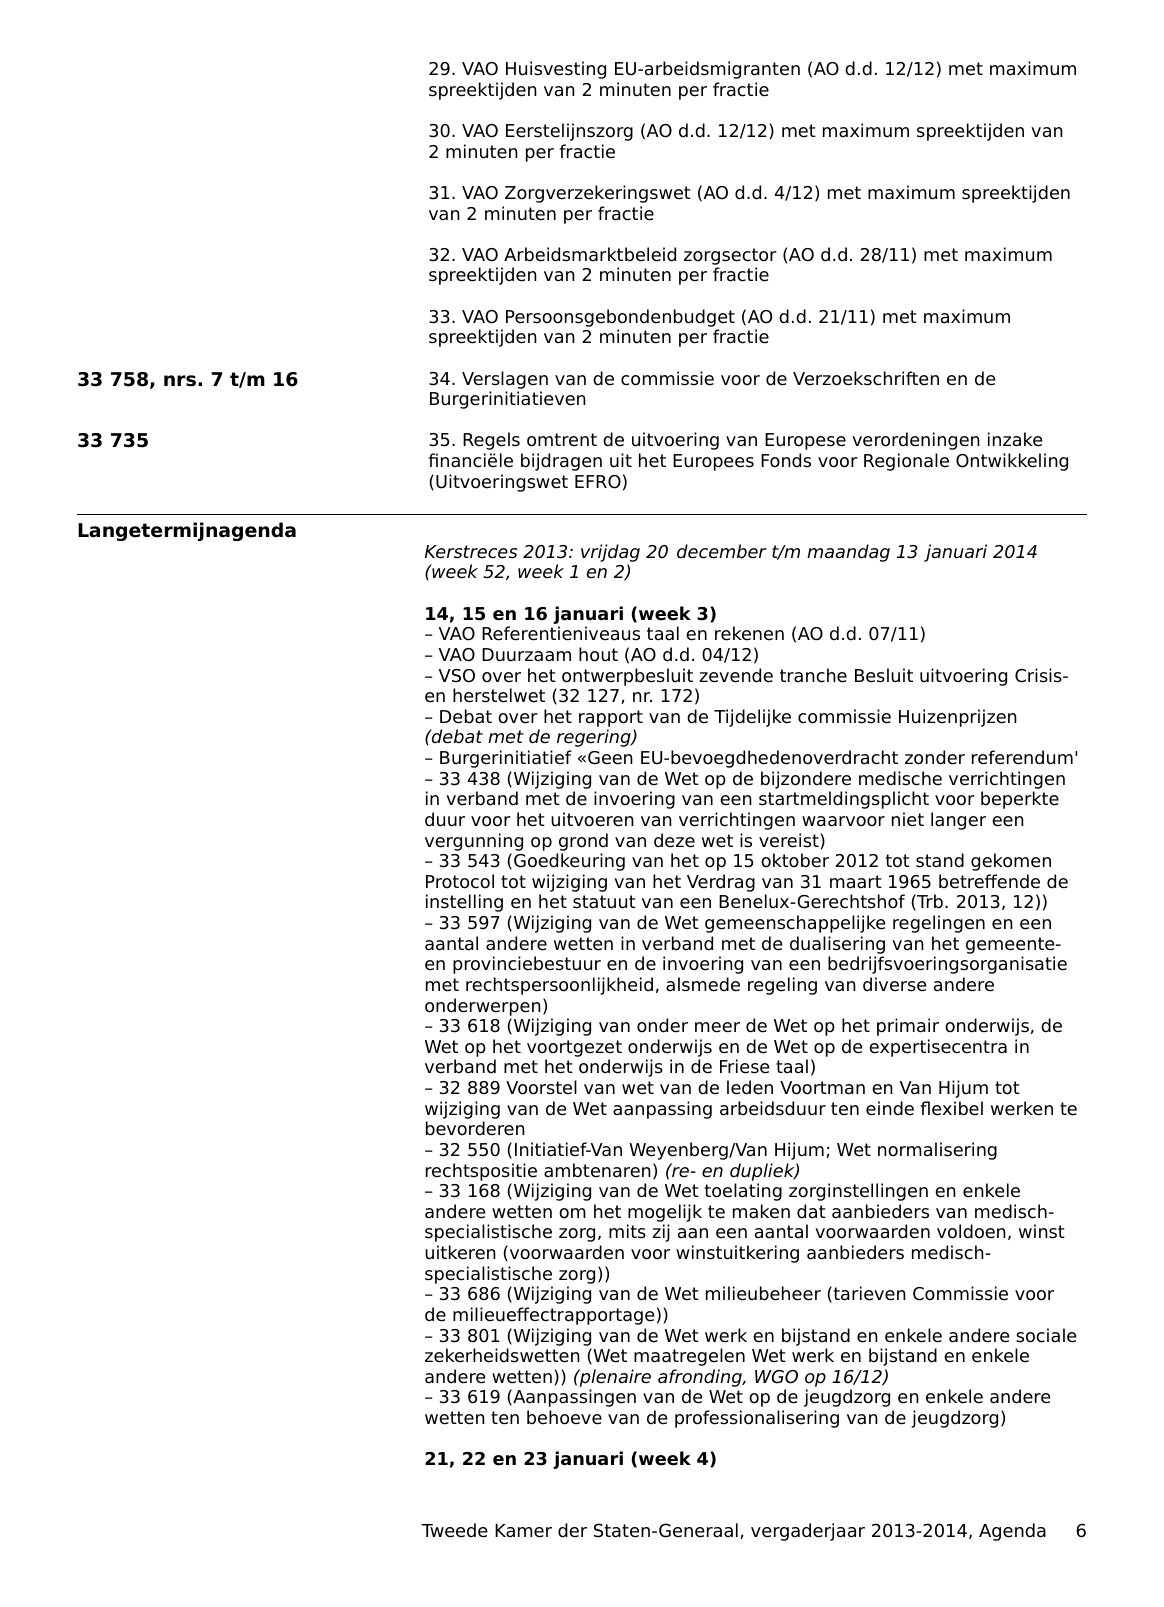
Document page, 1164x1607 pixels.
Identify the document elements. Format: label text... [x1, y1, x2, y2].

table_cell [77, 224, 404, 245]
table_cell [422, 162, 1087, 183]
table_cell [77, 100, 404, 121]
table_cell [401, 851, 418, 913]
table_cell [77, 645, 401, 666]
table_cell – 32 889 Voorstel van wet van de leden Voortman en Van Hijum tot wijziging van de Wet aanpassing arbeidsduur ten einde flexibel werken te bevorderen [418, 1078, 1087, 1140]
table_header [418, 515, 1087, 542]
table_cell [401, 913, 418, 1016]
table_cell [405, 348, 422, 368]
table_cell [77, 583, 401, 604]
table_cell [405, 121, 422, 162]
table_cell [405, 430, 422, 492]
table_cell [77, 666, 401, 707]
table_cell – VAO Referentieniveaus taal en rekenen (AO d.d. 07/11) [418, 624, 1087, 645]
table_cell [422, 100, 1087, 121]
table_cell [77, 1284, 401, 1326]
table_cell [77, 542, 401, 583]
table_cell [401, 645, 418, 666]
table_cell [405, 183, 422, 224]
table_cell 14, 15 en 16 januari (week 3) [418, 604, 1087, 624]
table_cell [401, 1388, 418, 1429]
table_cell [405, 224, 422, 245]
table_cell 21, 22 en 23 januari (week 4) [418, 1449, 1087, 1470]
table_cell [401, 583, 418, 604]
table_cell [418, 1429, 1087, 1449]
table_cell [77, 1429, 401, 1449]
table_header [401, 515, 418, 542]
table_cell 33. VAO Persoonsgebondenbudget (AO d.d. 21/11) met maximum spreektijden van 2 minuten per fractie [422, 307, 1087, 348]
table_cell 30. VAO Eerstelijnszorg (AO d.d. 12/12) met maximum spreektijden van 2 minuten per fractie [422, 121, 1087, 162]
table_cell [77, 121, 404, 162]
table_cell [401, 1016, 418, 1078]
table_cell 34. Verslagen van de commissie voor de Verzoekschriften en de Burgerinitiatieven [422, 369, 1087, 410]
table_cell [405, 162, 422, 183]
table_cell [77, 1078, 401, 1140]
table_cell [77, 769, 401, 851]
table_cell [77, 307, 404, 348]
table_cell 32. VAO Arbeidsmarktbeleid zorgsector (AO d.d. 28/11) met maximum spreektijden van 2 minuten per fractie [422, 245, 1087, 286]
table_cell [77, 1181, 401, 1284]
table_cell [77, 59, 404, 100]
table_cell 33 758, nrs. 7 t/m 16 [77, 369, 404, 410]
table_cell [77, 1140, 401, 1181]
table_cell – VAO Duurzaam hout (AO d.d. 04/12) [418, 645, 1087, 666]
table_cell [77, 1388, 401, 1429]
table_cell 31. VAO Zorgverzekeringswet (AO d.d. 4/12) met maximum spreektijden van 2 minuten per fractie [422, 183, 1087, 224]
table_cell [401, 666, 418, 707]
table_cell – 33 686 (Wijziging van de Wet milieubeheer (tarieven Commissie voor de milieueffectrapportage)) [418, 1284, 1087, 1326]
table_cell [405, 100, 422, 121]
table_cell – 33 438 (Wijziging van de Wet op de bijzondere medische verrichtingen in verband met de invoering van een startmeldingsplicht voor beperkte duur voor het uitvoeren van verrichtingen waarvoor niet langer een vergunning op grond van deze wet is vereist) [418, 769, 1087, 851]
table_cell – 33 801 (Wijziging van de Wet werk en bijstand en enkele andere sociale zekerheidswetten (Wet maatregelen Wet werk en bijstand en enkele andere wetten)) (plenaire afronding, WGO op 16/12) [418, 1326, 1087, 1387]
table_cell [77, 1449, 401, 1470]
table_cell [401, 1326, 418, 1387]
table_cell 29. VAO Huisvesting EU-arbeidsmigranten (AO d.d. 12/12) met maximum spreektijden van 2 minuten per fractie [422, 59, 1087, 100]
table_cell [422, 286, 1087, 307]
table_header Langetermijnagenda [77, 515, 401, 542]
table_cell [418, 583, 1087, 604]
table_cell [401, 748, 418, 769]
table_cell – Debat over het rapport van de Tijdelijke commissie Huizenprijzen (debat met de regering) [418, 707, 1087, 748]
table_cell [77, 410, 404, 430]
table_cell [77, 162, 404, 183]
table_cell [77, 624, 401, 645]
table_cell [77, 604, 401, 624]
table_cell [405, 245, 422, 286]
table_cell – 33 168 (Wijziging van de Wet toelating zorginstellingen en enkele andere wetten om het mogelijk te maken dat aanbieders van medisch-specialistische zorg, mits zij aan een aantal voorwaarden voldoen, winst uitkeren (voorwaarden voor winstuitkering aanbieders medisch-specialistische zorg)) [418, 1181, 1087, 1284]
table_cell [401, 707, 418, 748]
table_cell – 33 597 (Wijziging van de Wet gemeenschappelijke regelingen en een aantal andere wetten in verband met de dualisering van het gemeente- en provinciebestuur en de invoering van een bedrijfsvoeringsorganisatie met rechtspersoonlijkheid, alsmede regeling van diverse andere onderwerpen) [418, 913, 1087, 1016]
table_cell [401, 542, 418, 583]
table_cell – 33 618 (Wijziging van onder meer de Wet op het primair onderwijs, de Wet op het voortgezet onderwijs en de Wet op de expertisecentra in verband met het onderwijs in de Friese taal) [418, 1016, 1087, 1078]
table_cell [422, 224, 1087, 245]
table_cell [77, 1326, 401, 1387]
table_cell [77, 748, 401, 769]
table_cell [405, 307, 422, 348]
table_cell [77, 851, 401, 913]
table_cell [401, 604, 418, 624]
table_cell [405, 286, 422, 307]
table_cell – 32 550 (Initiatief-Van Weyenberg/Van Hijum; Wet normalisering rechtspositie ambtenaren) (re- en dupliek) [418, 1140, 1087, 1181]
table_cell [401, 1078, 418, 1140]
table_cell [405, 369, 422, 410]
table_cell [401, 1449, 418, 1470]
table_cell – 33 543 (Goedkeuring van het op 15 oktober 2012 tot stand gekomen Protocol tot wijziging van het Verdrag van 31 maart 1965 betreffende de instelling en het statuut van een Benelux-Gerechtshof (Trb. 2013, 12)) [418, 851, 1087, 913]
table_cell [401, 1181, 418, 1284]
table_cell [401, 624, 418, 645]
table_cell [401, 769, 418, 851]
table_cell [77, 707, 401, 748]
table_cell [77, 286, 404, 307]
table_cell [401, 1284, 418, 1326]
table_cell [77, 348, 404, 368]
table_cell [401, 1429, 418, 1449]
table_cell 33 735 [77, 430, 404, 492]
table_cell [422, 410, 1087, 430]
table_cell Kerstreces 2013: vrijdag 20 december t/m maandag 13 januari 2014 (week 52, week 1 en 2) [418, 542, 1087, 583]
table_cell [77, 183, 404, 224]
table_cell [77, 913, 401, 1016]
table_cell – 33 619 (Aanpassingen van de Wet op de jeugdzorg en enkele andere wetten ten behoeve van de professionalisering van de jeugdzorg) [418, 1388, 1087, 1429]
table_cell 35. Regels omtrent de uitvoering van Europese verordeningen inzake financiële bijdragen uit het Europees Fonds voor Regionale Ontwikkeling (Uitvoeringswet EFRO) [422, 430, 1087, 492]
table_cell [422, 348, 1087, 368]
table_cell [405, 59, 422, 100]
table_cell – VSO over het ontwerpbesluit zevende tranche Besluit uitvoering Crisis- en herstelwet (32 127, nr. 172) [418, 666, 1087, 707]
table_cell [77, 1016, 401, 1078]
table_cell [77, 245, 404, 286]
table_cell – Burgerinitiatief «Geen EU-bevoegdhedenoverdracht zonder referendum' [418, 748, 1087, 769]
table_cell [401, 1140, 418, 1181]
table_cell [405, 410, 422, 430]
